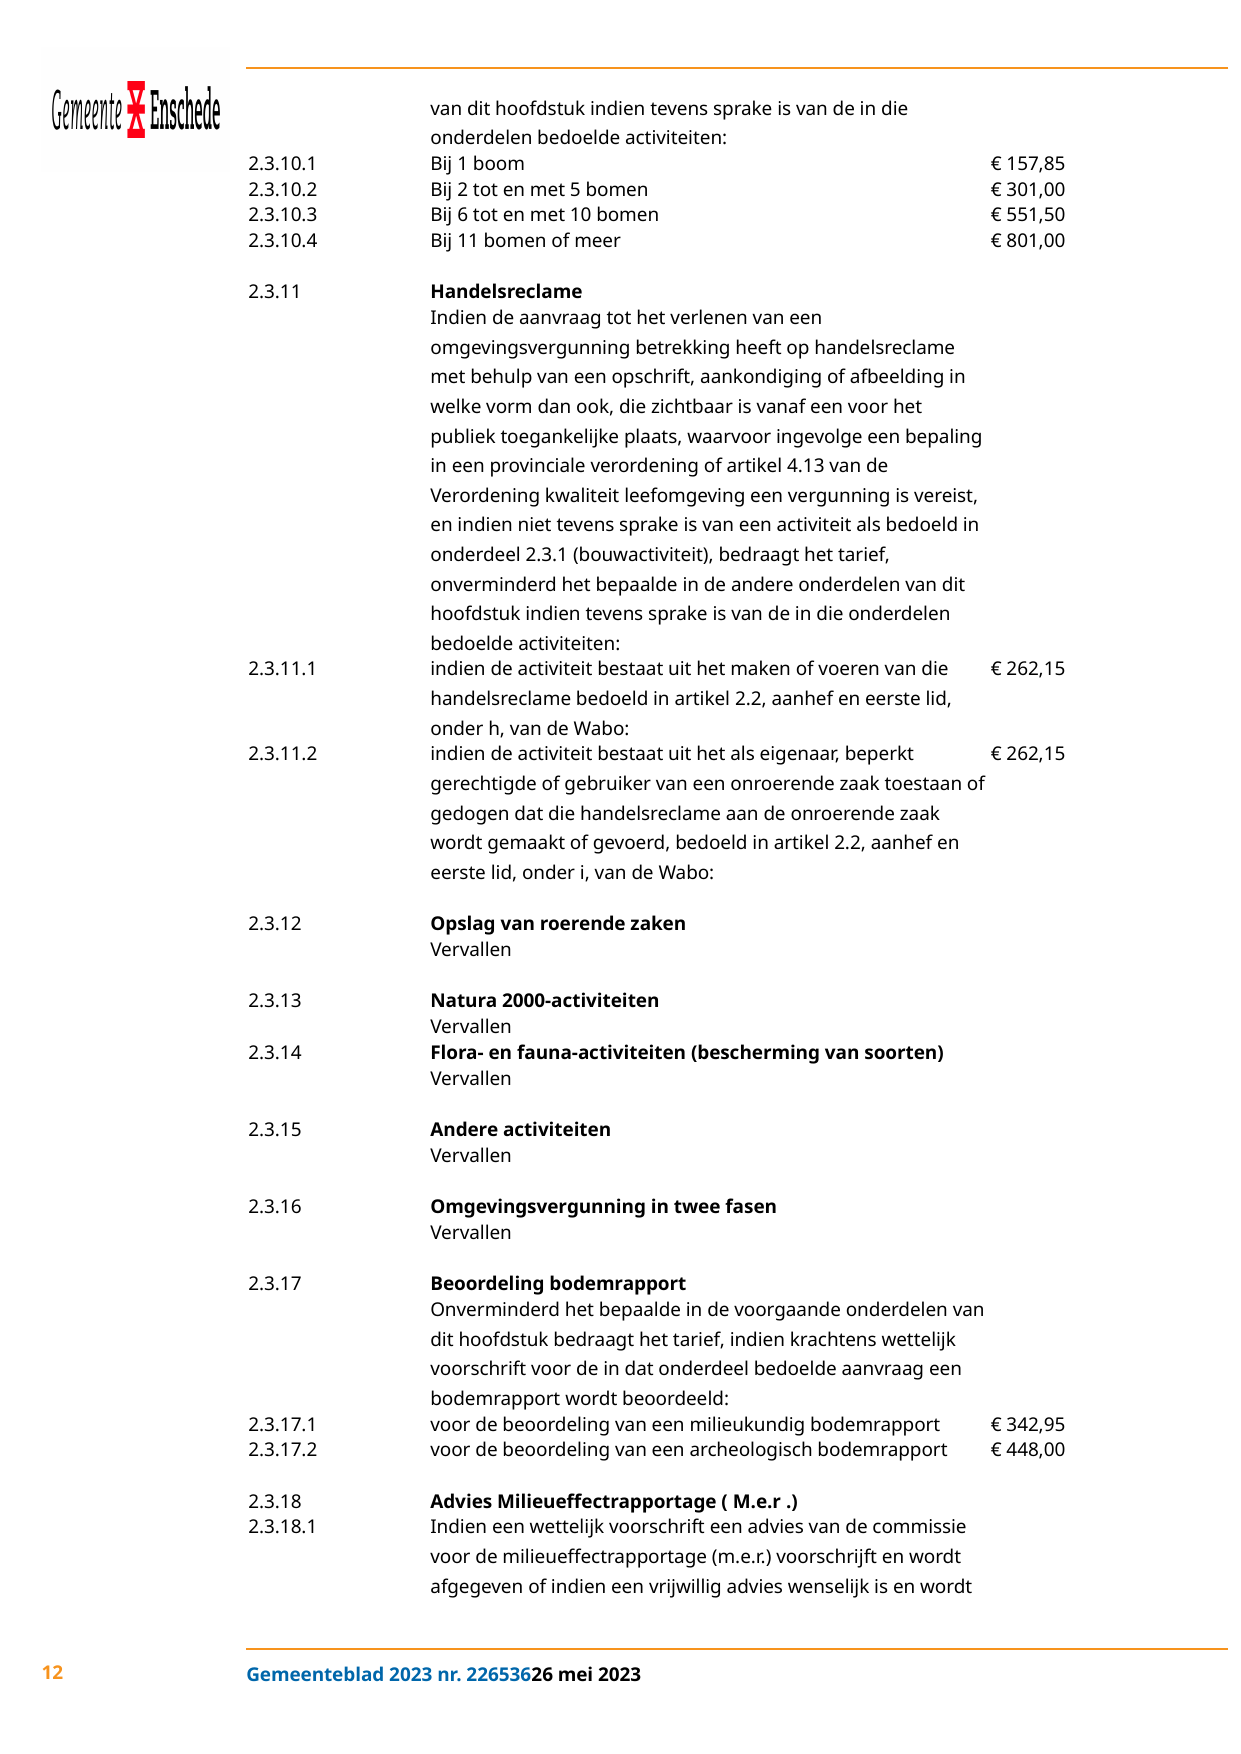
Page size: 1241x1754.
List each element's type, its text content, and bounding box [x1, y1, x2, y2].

table_cell [991, 1514, 1152, 1598]
table_cell Vervallen [430, 1065, 991, 1090]
table_cell € 262,15 [991, 656, 1152, 741]
table_cell [248, 1219, 430, 1245]
table_cell [991, 279, 1152, 304]
table_cell 2.3.17.2 [248, 1436, 430, 1462]
table_cell Omgevingsvergunning in twee fasen [430, 1193, 991, 1219]
table_cell Natura 2000-activiteiten [430, 988, 991, 1013]
table_cell [248, 1168, 430, 1193]
table_cell [991, 962, 1152, 987]
table_cell Vervallen [430, 1142, 991, 1168]
table_cell Bij 2 tot en met 5 bomen [430, 176, 991, 202]
table_cell [991, 95, 1152, 150]
table_cell 2.3.14 [248, 1039, 430, 1065]
table_cell 2.3.17.1 [248, 1411, 430, 1436]
table_cell 2.3.18 [248, 1488, 430, 1514]
table_cell [991, 1090, 1152, 1116]
table_cell [991, 1488, 1152, 1514]
table_cell voor de beoordeling van een milieukundig bodemrapport [430, 1411, 991, 1436]
table_cell [430, 962, 991, 987]
table_cell [991, 1193, 1152, 1219]
table_cell [248, 1245, 430, 1271]
table_cell [430, 1245, 991, 1271]
table_cell Flora- en fauna-activiteiten (bescherming van soorten) [430, 1039, 991, 1065]
table_cell 2.3.10.3 [248, 202, 430, 227]
table_cell [991, 1462, 1152, 1488]
table_cell Vervallen [430, 936, 991, 962]
table_cell [248, 936, 430, 962]
table_cell [248, 885, 430, 910]
table_cell Onverminderd het bepaalde in de voorgaande onderdelen van dit hoofdstuk bedraagt het tarief, indien krachtens wettelijk voorschrift voor de in dat onderdeel bedoelde aanvraag een bodemrapport wordt beoordeeld: [430, 1296, 991, 1411]
table_cell € 448,00 [991, 1436, 1152, 1462]
table_cell [991, 910, 1152, 936]
table_cell Bij 1 boom [430, 150, 991, 176]
table_cell € 551,50 [991, 202, 1152, 227]
table_cell 2.3.11.2 [248, 741, 430, 884]
table_cell Indien een wettelijk voorschrift een advies van de commissie voor de milieueffectrapportage (m.e.r.) voorschrijft en wordt afgegeven of indien een vrijwillig advies wenselijk is en wordt [430, 1514, 991, 1598]
table_cell Indien de aanvraag tot het verlenen van een omgevingsvergunning betrekking heeft op handelsreclame met behulp van een opschrift, aankondiging of afbeelding in welke vorm dan ook, die zichtbaar is vanaf een voor het publiek toegankelijke plaats, waarvoor ingevolge een bepaling in een provinciale verordening of artikel 4.13 van de Verordening kwaliteit leefomgeving een vergunning is vereist, en indien niet tevens sprake is van een activiteit als bedoeld in onderdeel 2.3.1 (bouwactiviteit), bedraagt het tarief, onverminderd het bepaalde in de andere onderdelen van dit hoofdstuk indien tevens sprake is van de in die onderdelen bedoelde activiteiten: [430, 305, 991, 656]
table_cell [991, 885, 1152, 910]
table_cell Andere activiteiten [430, 1116, 991, 1142]
table_cell [248, 1296, 430, 1411]
table_cell Bij 6 tot en met 10 bomen [430, 202, 991, 227]
table_cell [248, 1013, 430, 1039]
table_cell [991, 1219, 1152, 1245]
table_cell [248, 305, 430, 656]
table_cell Opslag van roerende zaken [430, 910, 991, 936]
table_cell Handelsreclame [430, 279, 991, 304]
table_cell indien de activiteit bestaat uit het maken of voeren van die handelsreclame bedoeld in artikel 2.2, aanhef en eerste lid, onder h, van de Wabo: [430, 656, 991, 741]
table_cell [248, 1065, 430, 1090]
table_cell [248, 1462, 430, 1488]
table_cell 2.3.10.1 [248, 150, 430, 176]
table_cell Vervallen [430, 1219, 991, 1245]
table_cell 2.3.18.1 [248, 1514, 430, 1598]
table_cell [991, 988, 1152, 1013]
table_cell [248, 1090, 430, 1116]
table_cell 2.3.11.1 [248, 656, 430, 741]
table_cell Advies Milieueffectrapportage ( M.e.r .) [430, 1488, 991, 1514]
table_cell Beoordeling bodemrapport [430, 1271, 991, 1296]
table_cell [248, 1142, 430, 1168]
table_cell van dit hoofdstuk indien tevens sprake is van de in die onderdelen bedoelde activiteiten: [430, 95, 991, 150]
table_cell 2.3.16 [248, 1193, 430, 1219]
table_cell € 301,00 [991, 176, 1152, 202]
table_cell € 342,95 [991, 1411, 1152, 1436]
table_cell [991, 1296, 1152, 1411]
table_cell [991, 1168, 1152, 1193]
table_cell [991, 1013, 1152, 1039]
table_cell 2.3.15 [248, 1116, 430, 1142]
table_cell € 801,00 [991, 227, 1152, 253]
table_cell [991, 1116, 1152, 1142]
table_cell [248, 95, 430, 150]
table_cell € 157,85 [991, 150, 1152, 176]
table_cell [991, 1271, 1152, 1296]
table_cell 2.3.13 [248, 988, 430, 1013]
table_cell [991, 253, 1152, 279]
table_cell [430, 1168, 991, 1193]
table_cell [991, 305, 1152, 656]
picture [41, 47, 231, 172]
table_cell [991, 1065, 1152, 1090]
table_cell Vervallen [430, 1013, 991, 1039]
table_cell 2.3.17 [248, 1271, 430, 1296]
table_cell 2.3.10.4 [248, 227, 430, 253]
table_cell 2.3.11 [248, 279, 430, 304]
table_cell [430, 885, 991, 910]
table_cell [991, 1039, 1152, 1065]
table_cell indien de activiteit bestaat uit het als eigenaar, beperkt gerechtigde of gebruiker van een onroerende zaak toestaan of gedogen dat die handelsreclame aan de onroerende zaak wordt gemaakt of gevoerd, bedoeld in artikel 2.2, aanhef en eerste lid, onder i, van de Wabo: [430, 741, 991, 884]
table_cell [430, 1090, 991, 1116]
table_cell [430, 253, 991, 279]
table_cell [248, 962, 430, 987]
table_cell Bij 11 bomen of meer [430, 227, 991, 253]
table_cell 2.3.10.2 [248, 176, 430, 202]
table_cell € 262,15 [991, 741, 1152, 884]
table_cell [248, 253, 430, 279]
table_cell [991, 1245, 1152, 1271]
table_cell [430, 1462, 991, 1488]
table_cell [991, 936, 1152, 962]
table_cell voor de beoordeling van een archeologisch bodemrapport [430, 1436, 991, 1462]
table_cell [991, 1142, 1152, 1168]
table_cell 2.3.12 [248, 910, 430, 936]
